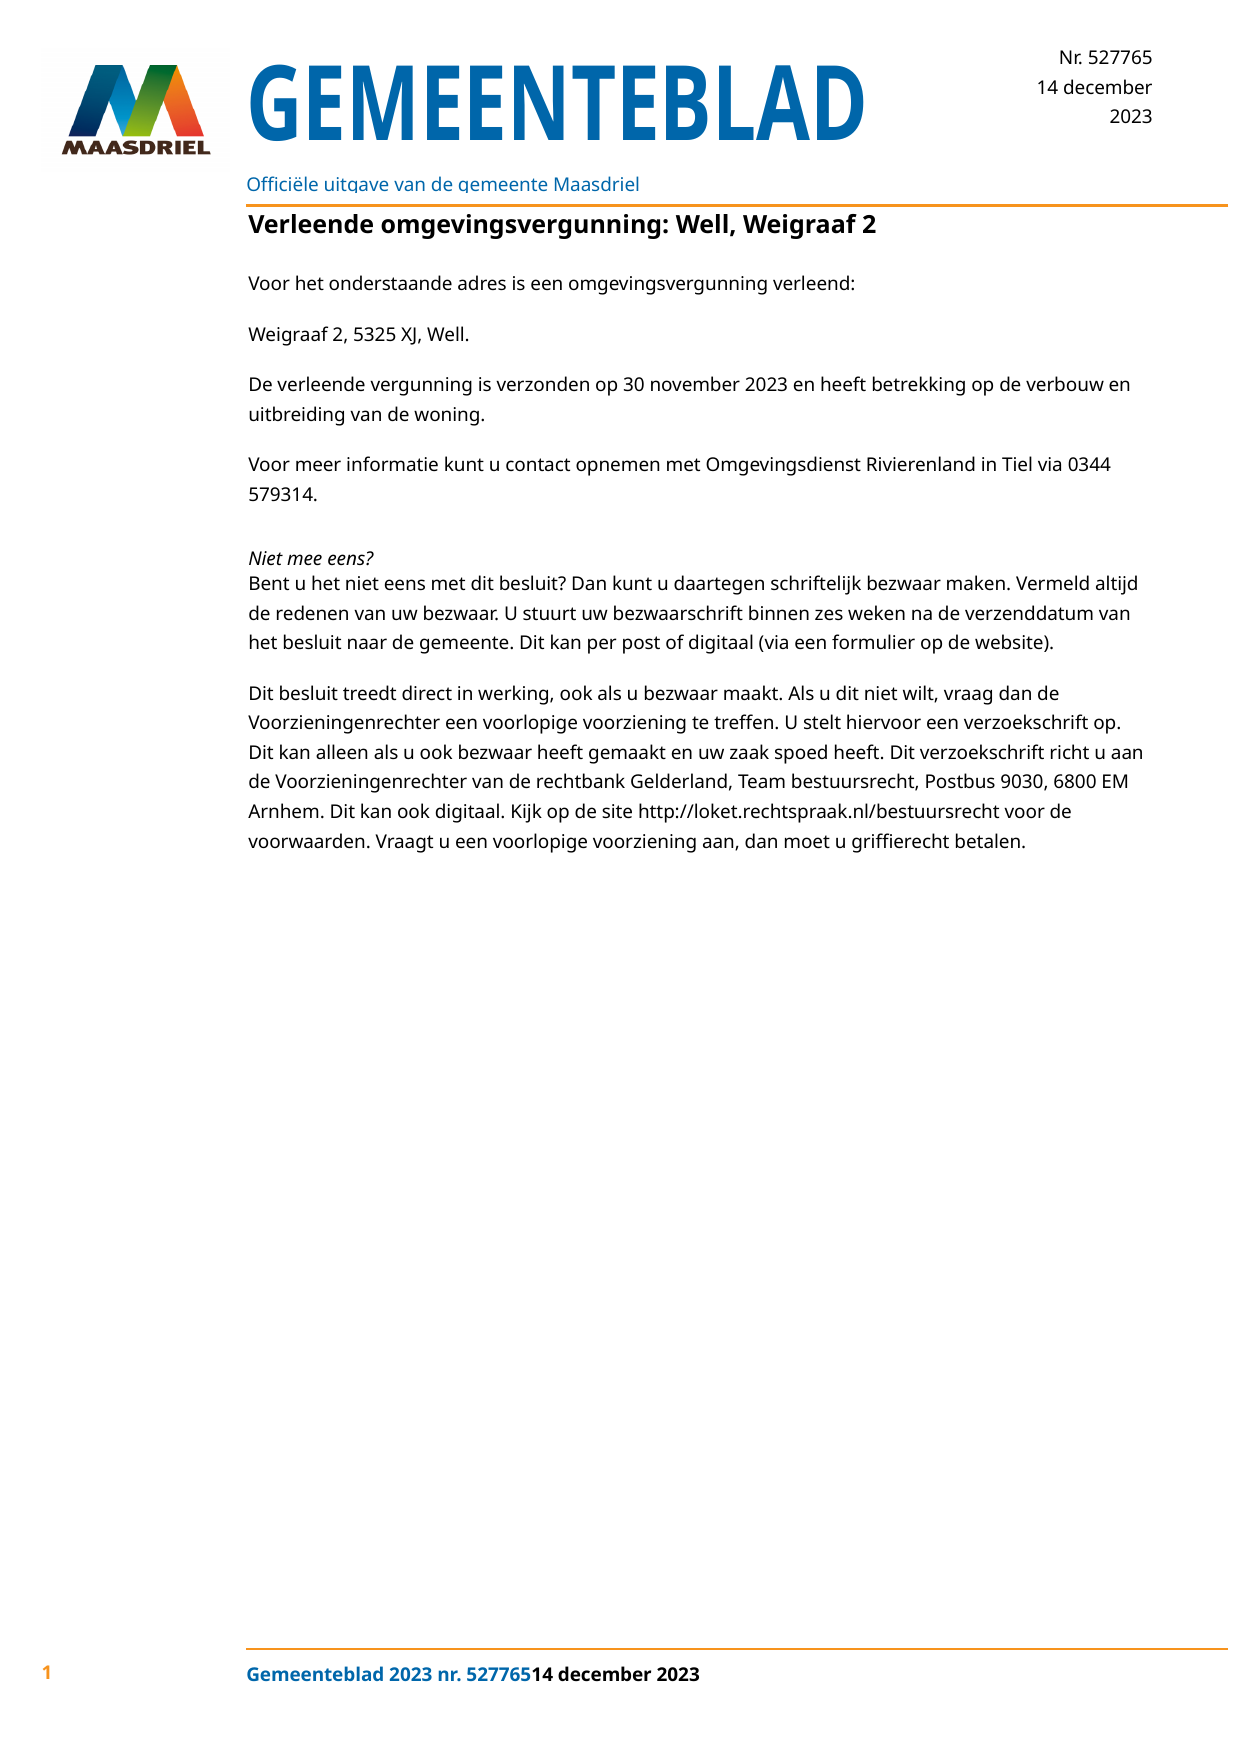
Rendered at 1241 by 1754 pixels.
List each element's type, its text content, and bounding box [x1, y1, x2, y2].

text Voor het onderstaande adres is een omgevingsvergunning verleend: [248, 270, 1152, 296]
text Niet mee eens? [248, 545, 1152, 570]
text Dit besluit treedt direct in werking, ook als u bezwaar maakt. Als u dit niet wilt, vraag dan de Voorzieningenrechter een voorlopige voorziening te treffen. U stelt hiervoor een verzoekschrift op. Dit kan alleen als u ook bezwaar heeft gemaakt en uw zaak spoed heeft. Dit verzoekschrift richt u aan de Voorzieningenrechter van de rechtbank Gelderland, Team bestuursrecht, Postbus 9030, 6800 EM Arnhem. Dit kan ook digitaal. Kijk op de site http://loket.rechtspraak.nl/bestuursrecht voor de voorwaarden. Vraagt u een voorlopige voorziening aan, dan moet u griffierecht betalen. [248, 680, 1152, 854]
text Voor meer informatie kunt u contact opnemen met Omgevingsdienst Rivierenland in Tiel via 0344 579314. [248, 451, 1152, 506]
picture [41, 47, 231, 172]
text De verleende vergunning is verzonden op 30 november 2023 en heeft betrekking op de verbouw en uitbreiding van de woning. [248, 371, 1152, 426]
text Weigraaf 2, 5325 XJ, Well. [248, 321, 1152, 346]
text Bent u het niet eens met dit besluit? Dan kunt u daartegen schriftelijk bezwaar maken. Vermeld altijd de redenen van uw bezwaar. U stuurt uw bezwaarschrift binnen zes weken na de verzenddatum van het besluit naar de gemeente. Dit kan per post of digitaal (via een formulier op de website). [248, 570, 1152, 655]
text Verleende omgevingsvergunning: Well, Weigraaf 2 [248, 207, 1152, 241]
